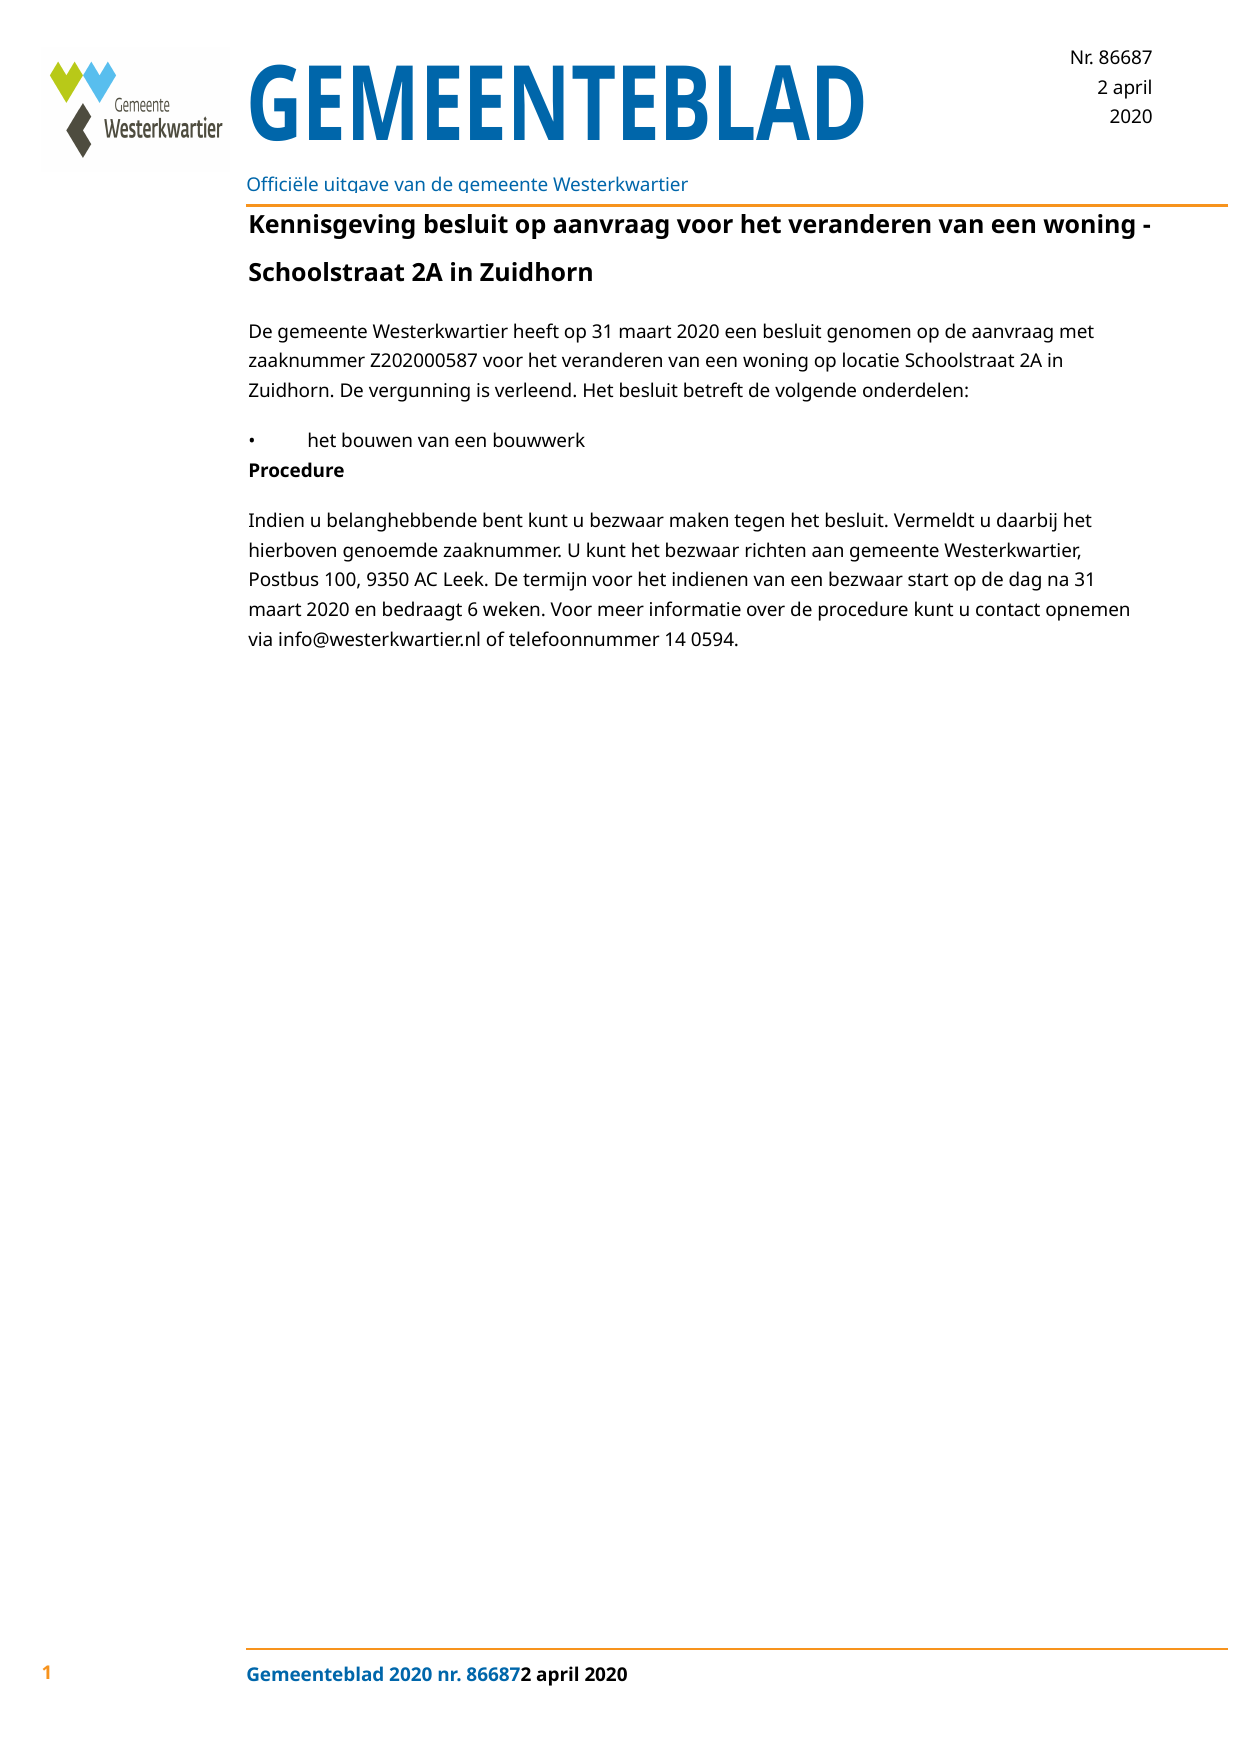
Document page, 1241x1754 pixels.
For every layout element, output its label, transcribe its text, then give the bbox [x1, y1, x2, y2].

picture [41, 47, 231, 172]
text De gemeente Westerkwartier heeft op 31 maart 2020 een besluit genomen op de aanvraag met zaaknummer Z202000587 voor het veranderen van een woning op locatie Schoolstraat 2A in Zuidhorn. De vergunning is verleend. Het besluit betreft de volgende onderdelen: [248, 318, 1152, 403]
text Kennisgeving besluit op aanvraag voor het veranderen van een woning - Schoolstraat 2A in Zuidhorn [248, 207, 1152, 288]
text Indien u belanghebbende bent kunt u bezwaar maken tegen het besluit. Vermeldt u daarbij het hierboven genoemde zaaknummer. U kunt het bezwaar richten aan gemeente Westerkwartier, Postbus 100, 9350 AC Leek. De termijn voor het indienen van een bezwaar start op de dag na 31 maart 2020 en bedraagt 6 weken. Voor meer informatie over de procedure kunt u contact opnemen via info@westerkwartier.nl of telefoonnummer 14 0594. [248, 507, 1152, 652]
text Procedure [248, 457, 1152, 483]
list het bouwen van een bouwwerk [248, 427, 1152, 453]
